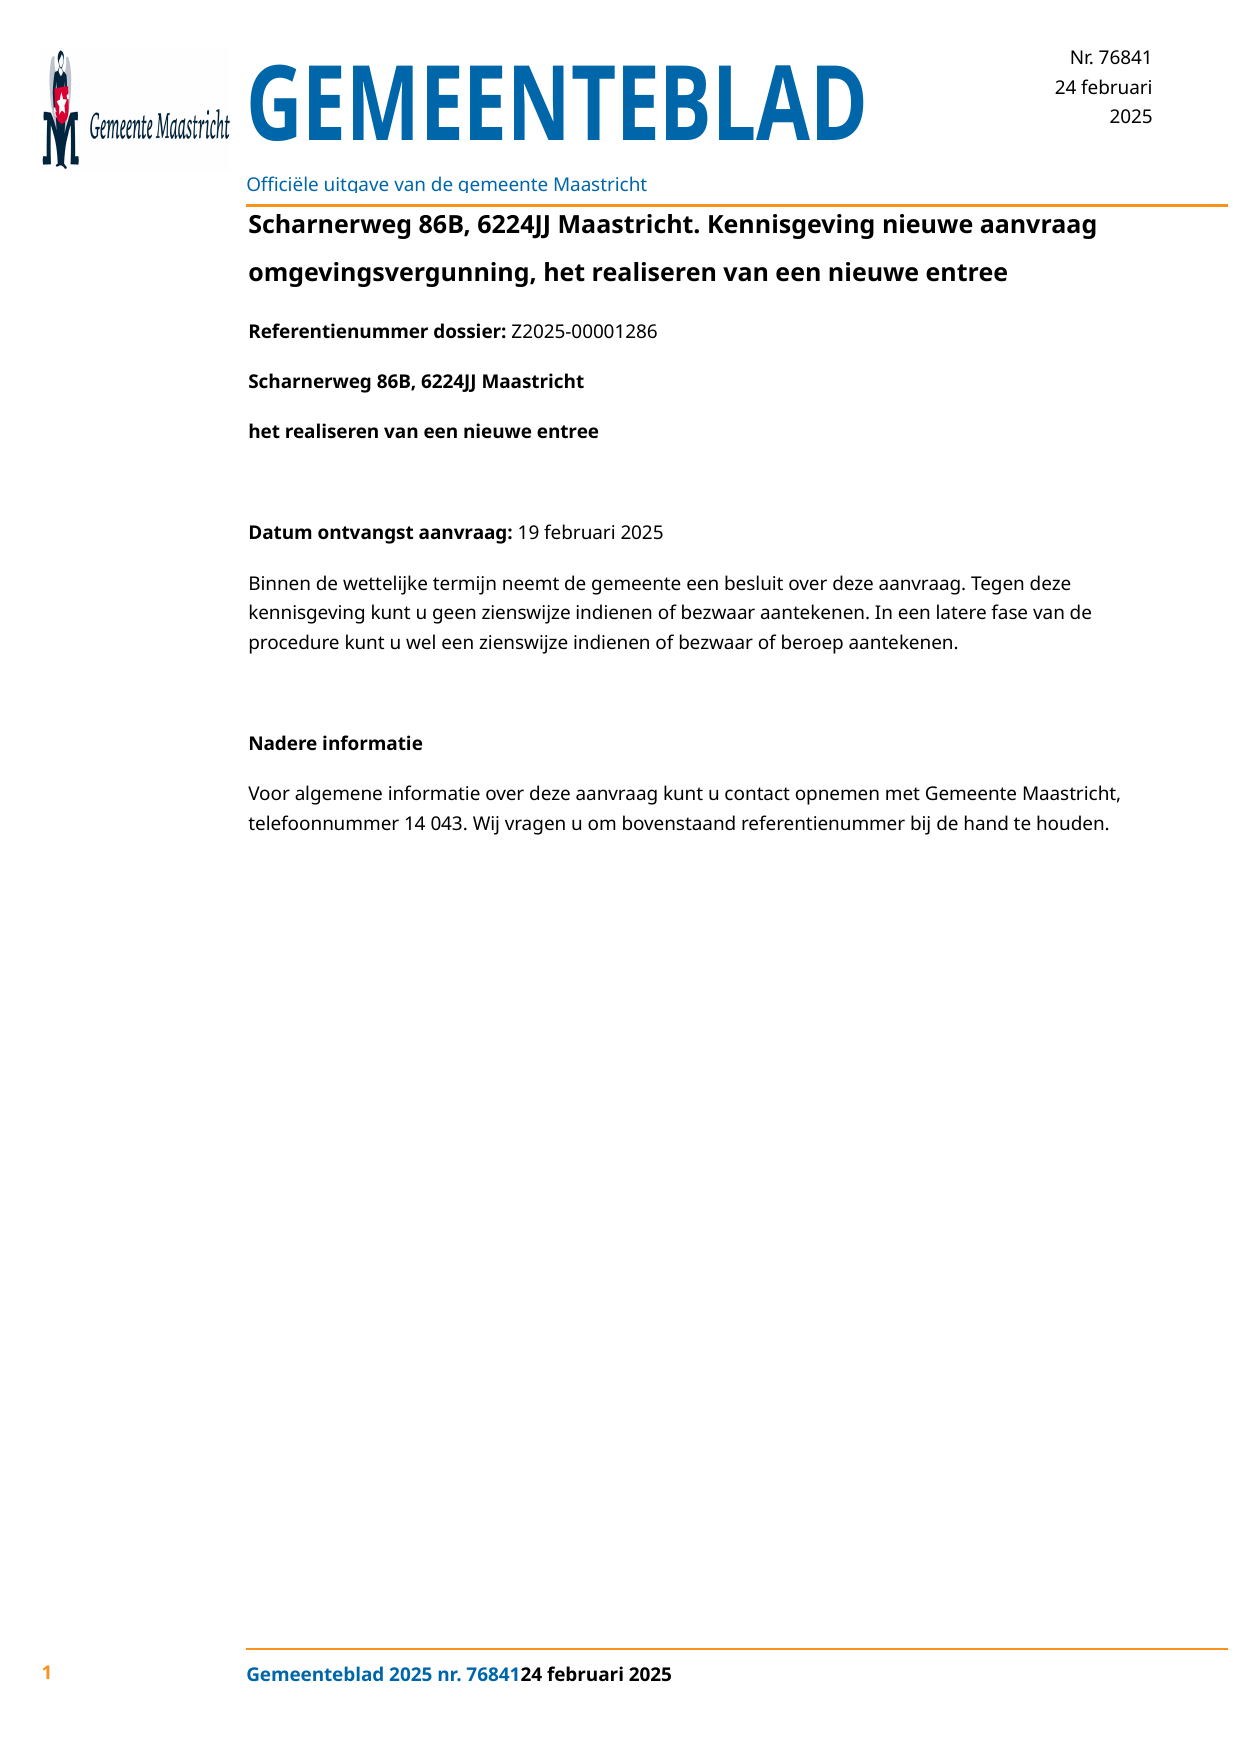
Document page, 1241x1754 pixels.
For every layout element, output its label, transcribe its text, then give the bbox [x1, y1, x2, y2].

text Referentienummer dossier: Z2025-00001286 [248, 318, 1152, 344]
text Scharnerweg 86B, 6224JJ Maastricht [248, 368, 1152, 394]
picture [41, 47, 231, 172]
text Scharnerweg 86B, 6224JJ Maastricht. Kennisgeving nieuwe aanvraag omgevingsvergunning, het realiseren van een nieuwe entree [248, 207, 1152, 288]
text Voor algemene informatie over deze aanvraag kunt u contact opnemen met Gemeente Maastricht, telefoonnummer 14 043. Wij vragen u om bovenstaand referentienummer bij de hand te houden. [248, 780, 1152, 836]
text Nadere informatie [248, 730, 1152, 756]
text Datum ontvangst aanvraag: 19 februari 2025 [248, 519, 1152, 545]
text Binnen de wettelijke termijn neemt de gemeente een besluit over deze aanvraag. Tegen deze kennisgeving kunt u geen zienswijze indienen of bezwaar aantekenen. In een latere fase van de procedure kunt u wel een zienswijze indienen of bezwaar of beroep aantekenen. [248, 570, 1152, 655]
text het realiseren van een nieuwe entree [248, 419, 1152, 444]
